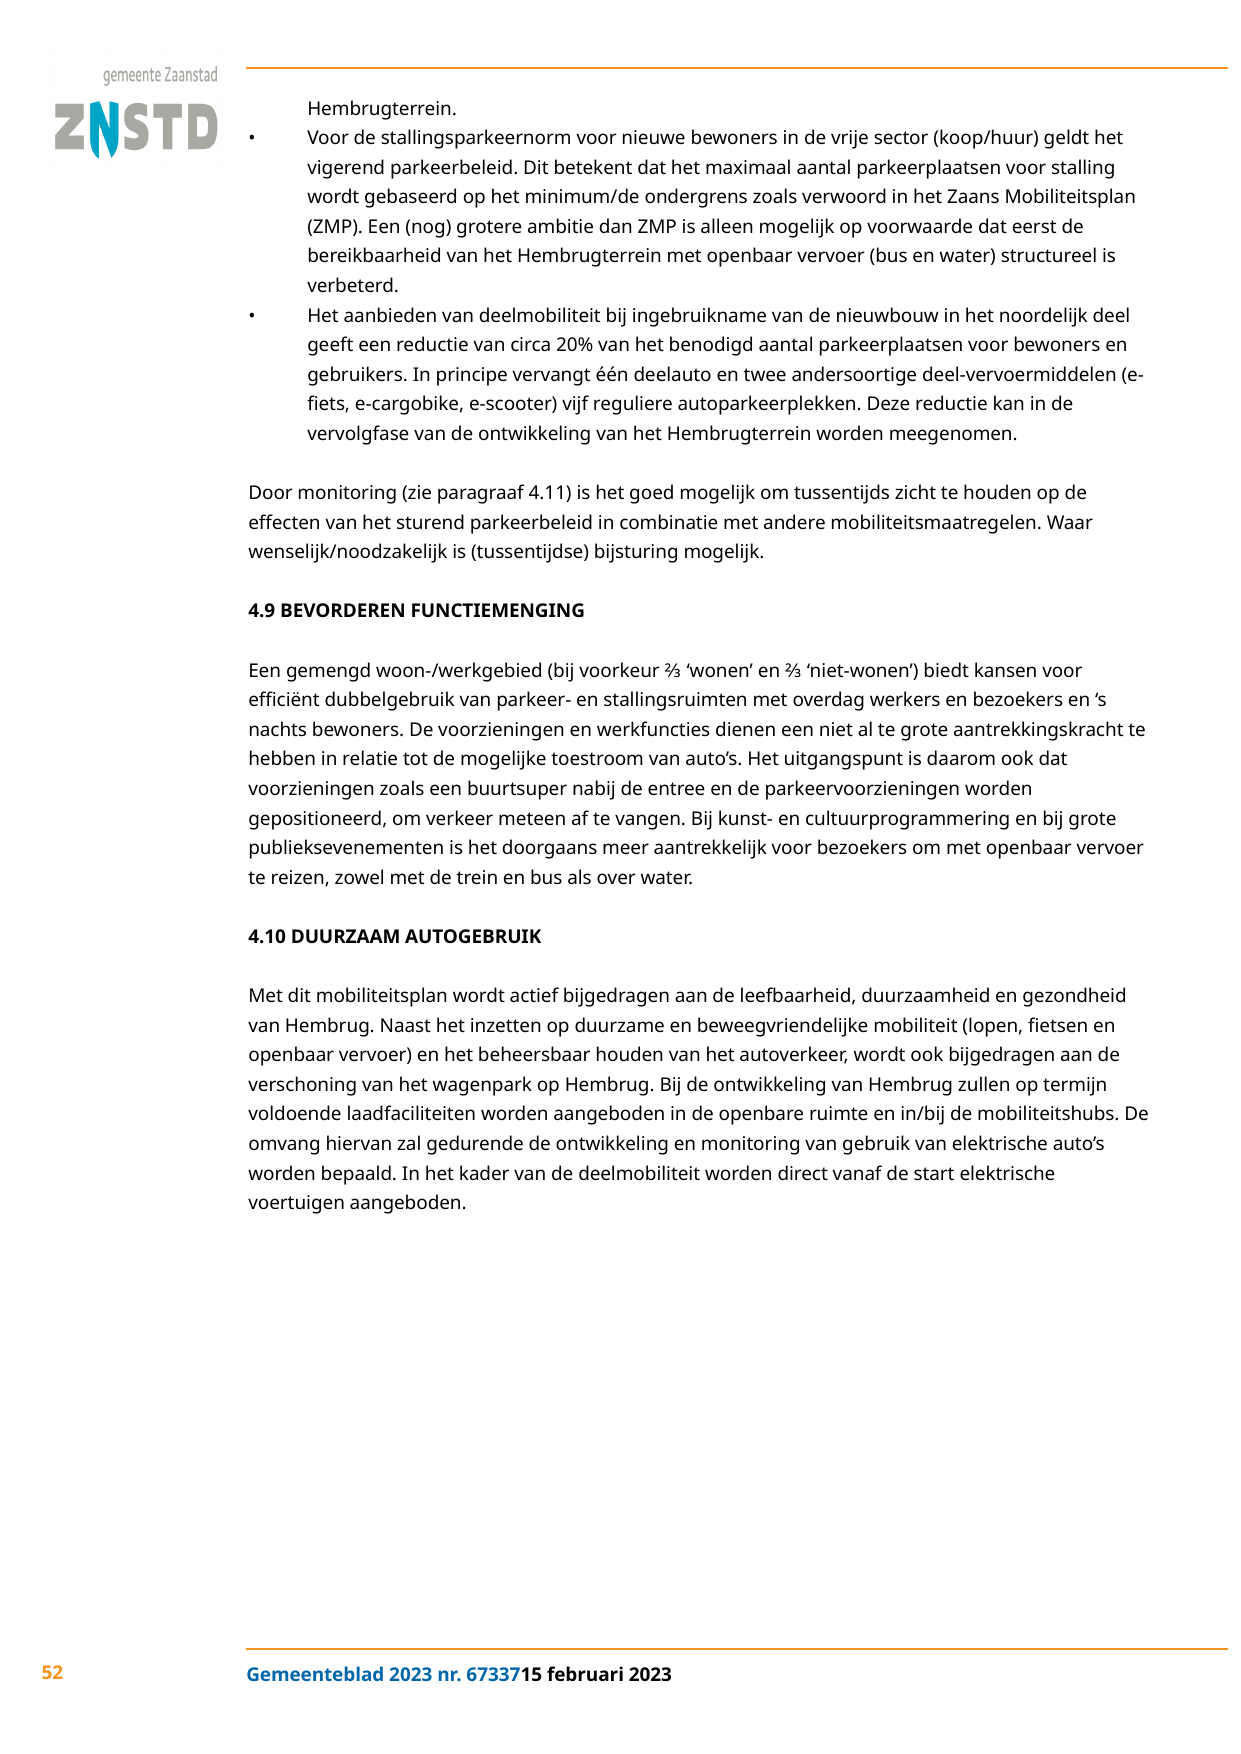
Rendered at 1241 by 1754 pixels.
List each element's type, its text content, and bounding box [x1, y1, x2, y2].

picture [41, 47, 231, 172]
text 4.9 BEVORDEREN FUNCTIEMENGING [248, 598, 1152, 623]
text 4.10 DUURZAAM AUTOGEBRUIK [248, 923, 1152, 949]
text Met dit mobiliteitsplan wordt actief bijgedragen aan de leefbaarheid, duurzaamheid en gezondheid van Hembrug. Naast het inzetten op duurzame en beweegvriendelijke mobiliteit (lopen, fietsen en openbaar vervoer) en het beheersbaar houden van het autoverkeer, wordt ook bijgedragen aan de verschoning van het wagenpark op Hembrug. Bij de ontwikkeling van Hembrug zullen op termijn voldoende laadfaciliteiten worden aangeboden in de openbare ruimte en in/bij de mobiliteitshubs. De omvang hiervan zal gedurende de ontwikkeling en monitoring van gebruik van elektrische auto’s worden bepaald. In het kader van de deelmobiliteit worden direct vanaf de start elektrische voertuigen aangeboden. [248, 982, 1152, 1215]
list Voor de stallingsparkeernorm voor nieuwe bewoners in de vrije sector (koop/huur) geldt het vigerend parkeerbeleid. Dit betekent dat het maximaal aantal parkeerplaatsen voor stalling wordt gebaseerd op het minimum/de ondergrens zoals verwoord in het Zaans Mobiliteitsplan (ZMP). Een (nog) grotere ambitie dan ZMP is alleen mogelijk op voorwaarde dat eerst de bereikbaarheid van het Hembrugterrein met openbaar vervoer (bus en water) structureel is verbeterd. [248, 124, 1152, 298]
list Het aanbieden van deelmobiliteit bij ingebruikname van de nieuwbouw in het noordelijk deel geeft een reductie van circa 20% van het benodigd aantal parkeerplaatsen voor bewoners en gebruikers. In principe vervangt één deelauto en twee andersoortige deel-vervoermiddelen (e-fiets, e-cargobike, e-scooter) vijf reguliere autoparkeerplekken. Deze reductie kan in de vervolgfase van de ontwikkeling van het Hembrugterrein worden meegenomen. [248, 302, 1152, 446]
text Een gemengd woon-/werkgebied (bij voorkeur ⅔ ‘wonen’ en ⅔ ‘niet-wonen’) biedt kansen voor efficiënt dubbelgebruik van parkeer- en stallingsruimten met overdag werkers en bezoekers en ‘s nachts bewoners. De voorzieningen en werkfuncties dienen een niet al te grote aantrekkingskracht te hebben in relatie tot de mogelijke toestroom van auto’s. Het uitgangspunt is daarom ook dat voorzieningen zoals een buurtsuper nabij de entree en de parkeervoorzieningen worden gepositioneerd, om verkeer meteen af te vangen. Bij kunst- en cultuurprogrammering en bij grote publieksevenementen is het doorgaans meer aantrekkelijk voor bezoekers om met openbaar vervoer te reizen, zowel met de trein en bus als over water. [248, 657, 1152, 890]
list Hembrugterrein. [248, 95, 1152, 121]
text Door monitoring (zie paragraaf 4.11) is het goed mogelijk om tussentijds zicht te houden op de effecten van het sturend parkeerbeleid in combinatie met andere mobiliteitsmaatregelen. Waar wenselijk/noodzakelijk is (tussentijdse) bijsturing mogelijk. [248, 479, 1152, 564]
